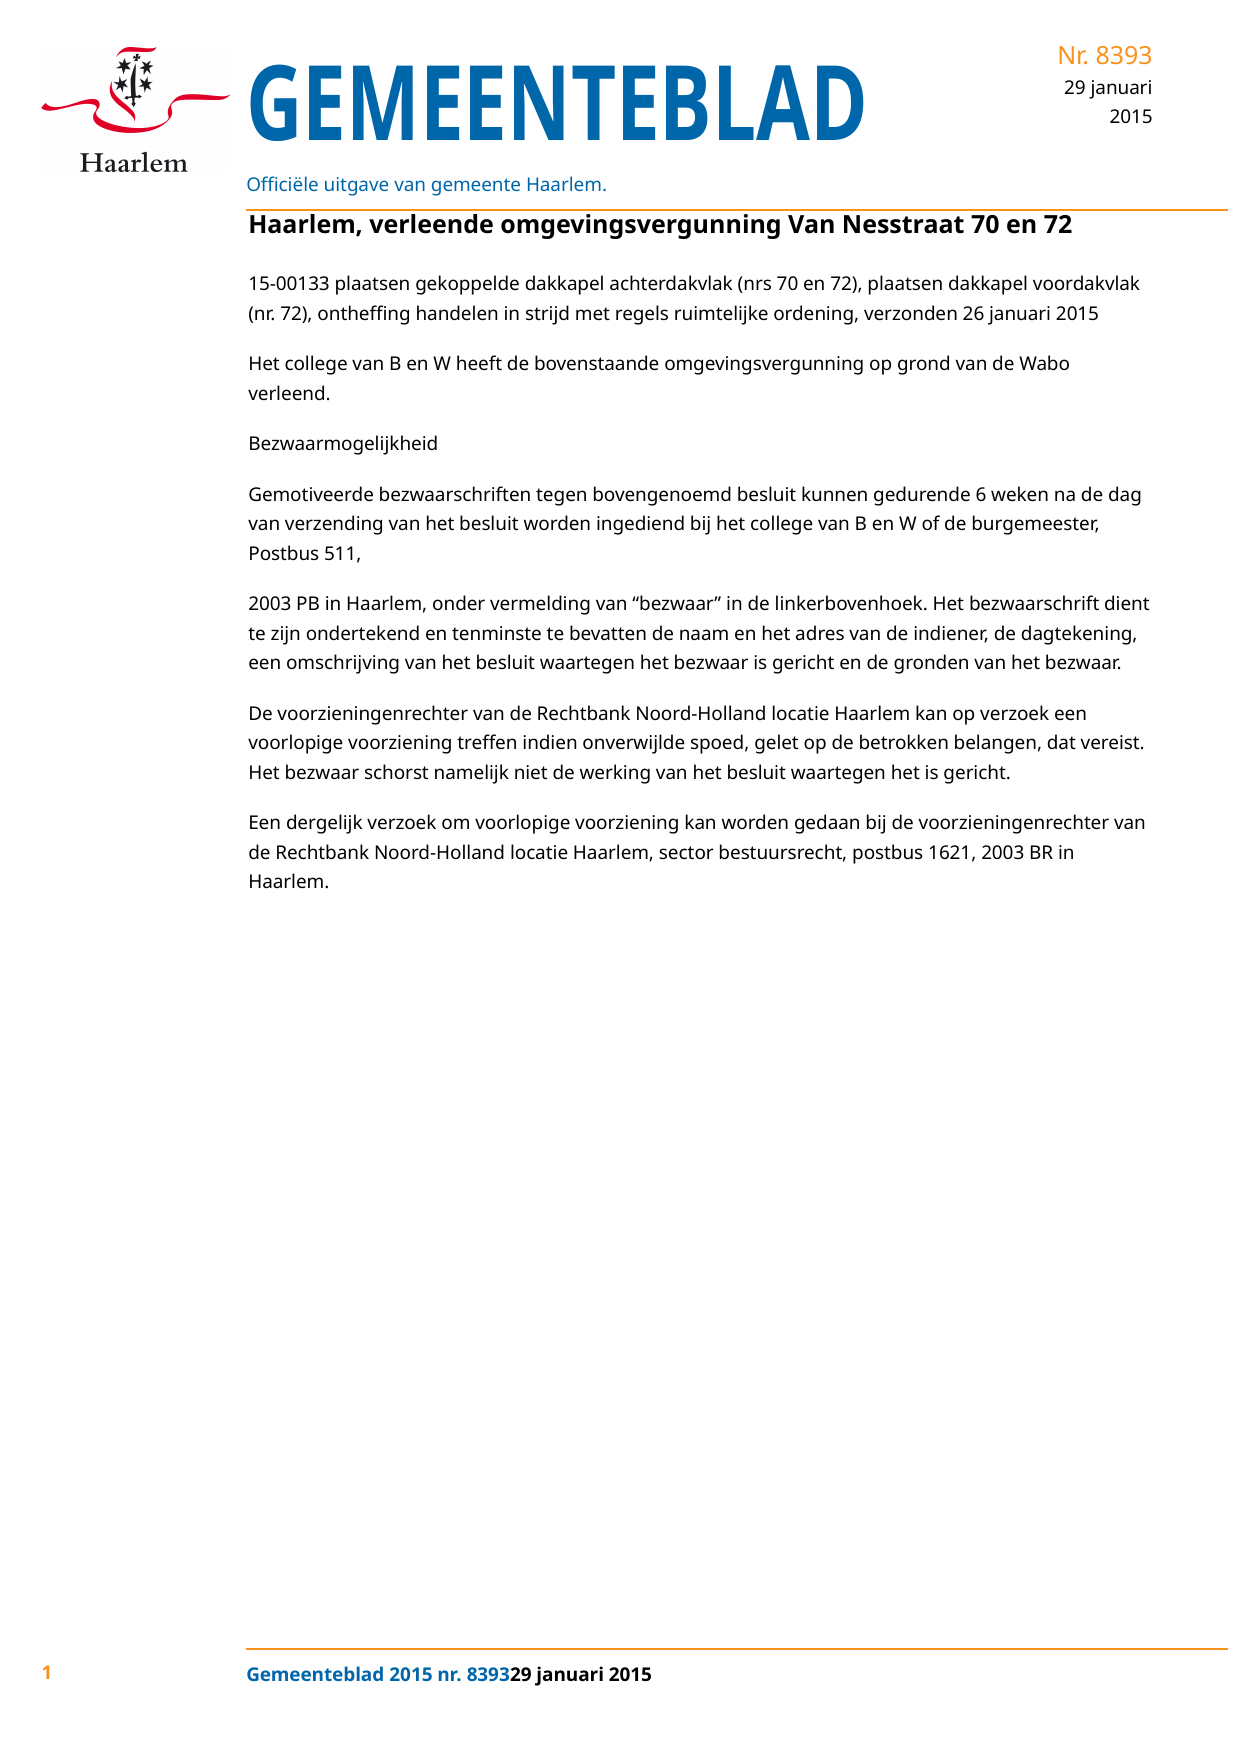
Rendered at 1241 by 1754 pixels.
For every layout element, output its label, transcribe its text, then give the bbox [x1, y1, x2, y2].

text De voorzieningenrechter van de Rechtbank Noord-Holland locatie Haarlem kan op verzoek een voorlopige voorziening treffen indien onverwijlde spoed, gelet op de betrokken belangen, dat vereist. Het bezwaar schorst namelijk niet de werking van het besluit waartegen het is gericht. [248, 700, 1152, 785]
text 2003 PB in Haarlem, onder vermelding van “bezwaar” in de linkerbovenhoek. Het bezwaarschrift dient te zijn ondertekend en tenminste te bevatten de naam en het adres van de indiener, de dagtekening, een omschrijving van het besluit waartegen het bezwaar is gericht en de gronden van het bezwaar. [248, 590, 1152, 675]
text Een dergelijk verzoek om voorlopige voorziening kan worden gedaan bij de voorzieningenrechter van de Rechtbank Noord-Holland locatie Haarlem, sector bestuursrecht, postbus 1621, 2003 BR in Haarlem. [248, 809, 1152, 894]
text Het college van B en W heeft de bovenstaande omgevingsvergunning op grond van de Wabo verleend. [248, 350, 1152, 406]
picture [41, 47, 231, 172]
text Bezwaarmogelijkheid [248, 430, 1152, 456]
text 15-00133 plaatsen gekoppelde dakkapel achterdakvlak (nrs 70 en 72), plaatsen dakkapel voordakvlak (nr. 72), ontheffing handelen in strijd met regels ruimtelijke ordening, verzonden 26 januari 2015 [248, 270, 1152, 326]
text Gemotiveerde bezwaarschriften tegen bovengenoemd besluit kunnen gedurende 6 weken na de dag van verzending van het besluit worden ingediend bij het college van B en W of de burgemeester, Postbus 511, [248, 481, 1152, 566]
text Haarlem, verleende omgevingsvergunning Van Nesstraat 70 en 72 [248, 211, 1152, 241]
